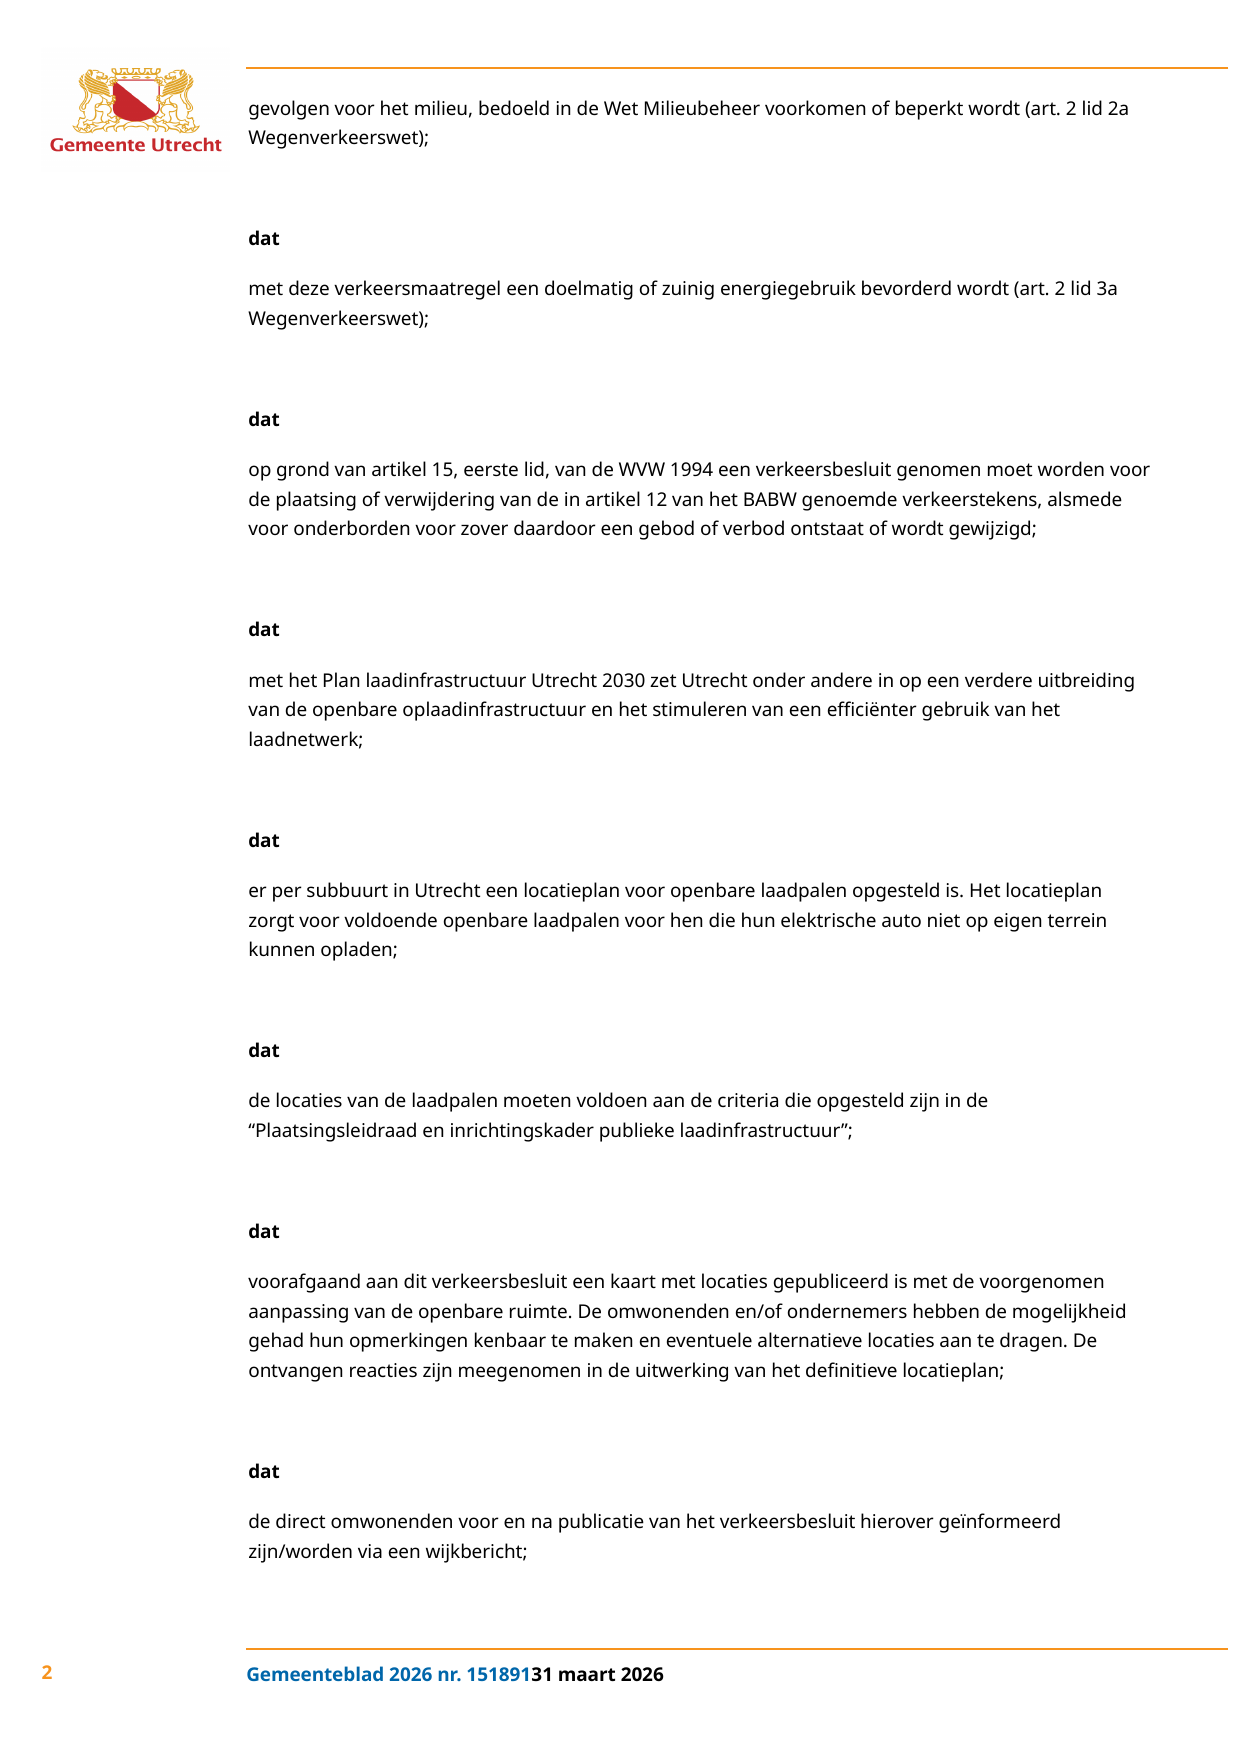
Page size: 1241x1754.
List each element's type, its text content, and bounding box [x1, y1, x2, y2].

text gevolgen voor het milieu, bedoeld in de Wet Milieubeheer voorkomen of beperkt wordt (art. 2 lid 2a Wegenverkeerswet); [248, 95, 1152, 150]
text dat [248, 1218, 1152, 1244]
text dat [248, 616, 1152, 642]
text dat [248, 827, 1152, 853]
picture [41, 47, 231, 172]
text er per subbuurt in Utrecht een locatieplan voor openbare laadpalen opgesteld is. Het locatieplan zorgt voor voldoende openbare laadpalen voor hen die hun elektrische auto niet op eigen terrein kunnen opladen; [248, 877, 1152, 962]
text met het Plan laadinfrastructuur Utrecht 2030 zet Utrecht onder andere in op een verdere uitbreiding van de openbare oplaadinfrastructuur en het stimuleren van een efficiënter gebruik van het laadnetwerk; [248, 667, 1152, 752]
text met deze verkeersmaatregel een doelmatig of zuinig energiegebruik bevorderd wordt (art. 2 lid 3a Wegenverkeerswet); [248, 276, 1152, 331]
text dat [248, 225, 1152, 251]
text de direct omwonenden voor en na publicatie van het verkeersbesluit hierover geïnformeerd zijn/worden via een wijkbericht; [248, 1508, 1152, 1564]
text op grond van artikel 15, eerste lid, van de WVW 1994 een verkeersbesluit genomen moet worden voor de plaatsing of verwijdering van de in artikel 12 van het BABW genoemde verkeerstekens, alsmede voor onderborden voor zover daardoor een gebod of verbod ontstaat of wordt gewijzigd; [248, 456, 1152, 541]
text dat [248, 1458, 1152, 1484]
text dat [248, 1037, 1152, 1063]
text dat [248, 406, 1152, 432]
text voorafgaand aan dit verkeersbesluit een kaart met locaties gepubliceerd is met de voorgenomen aanpassing van de openbare ruimte. De omwonenden en/of ondernemers hebben de mogelijkheid gehad hun opmerkingen kenbaar te maken en eventuele alternatieve locaties aan te dragen. De ontvangen reacties zijn meegenomen in de uitwerking van het definitieve locatieplan; [248, 1268, 1152, 1383]
text de locaties van de laadpalen moeten voldoen aan de criteria die opgesteld zijn in de “Plaatsingsleidraad en inrichtingskader publieke laadinfrastructuur”; [248, 1088, 1152, 1143]
